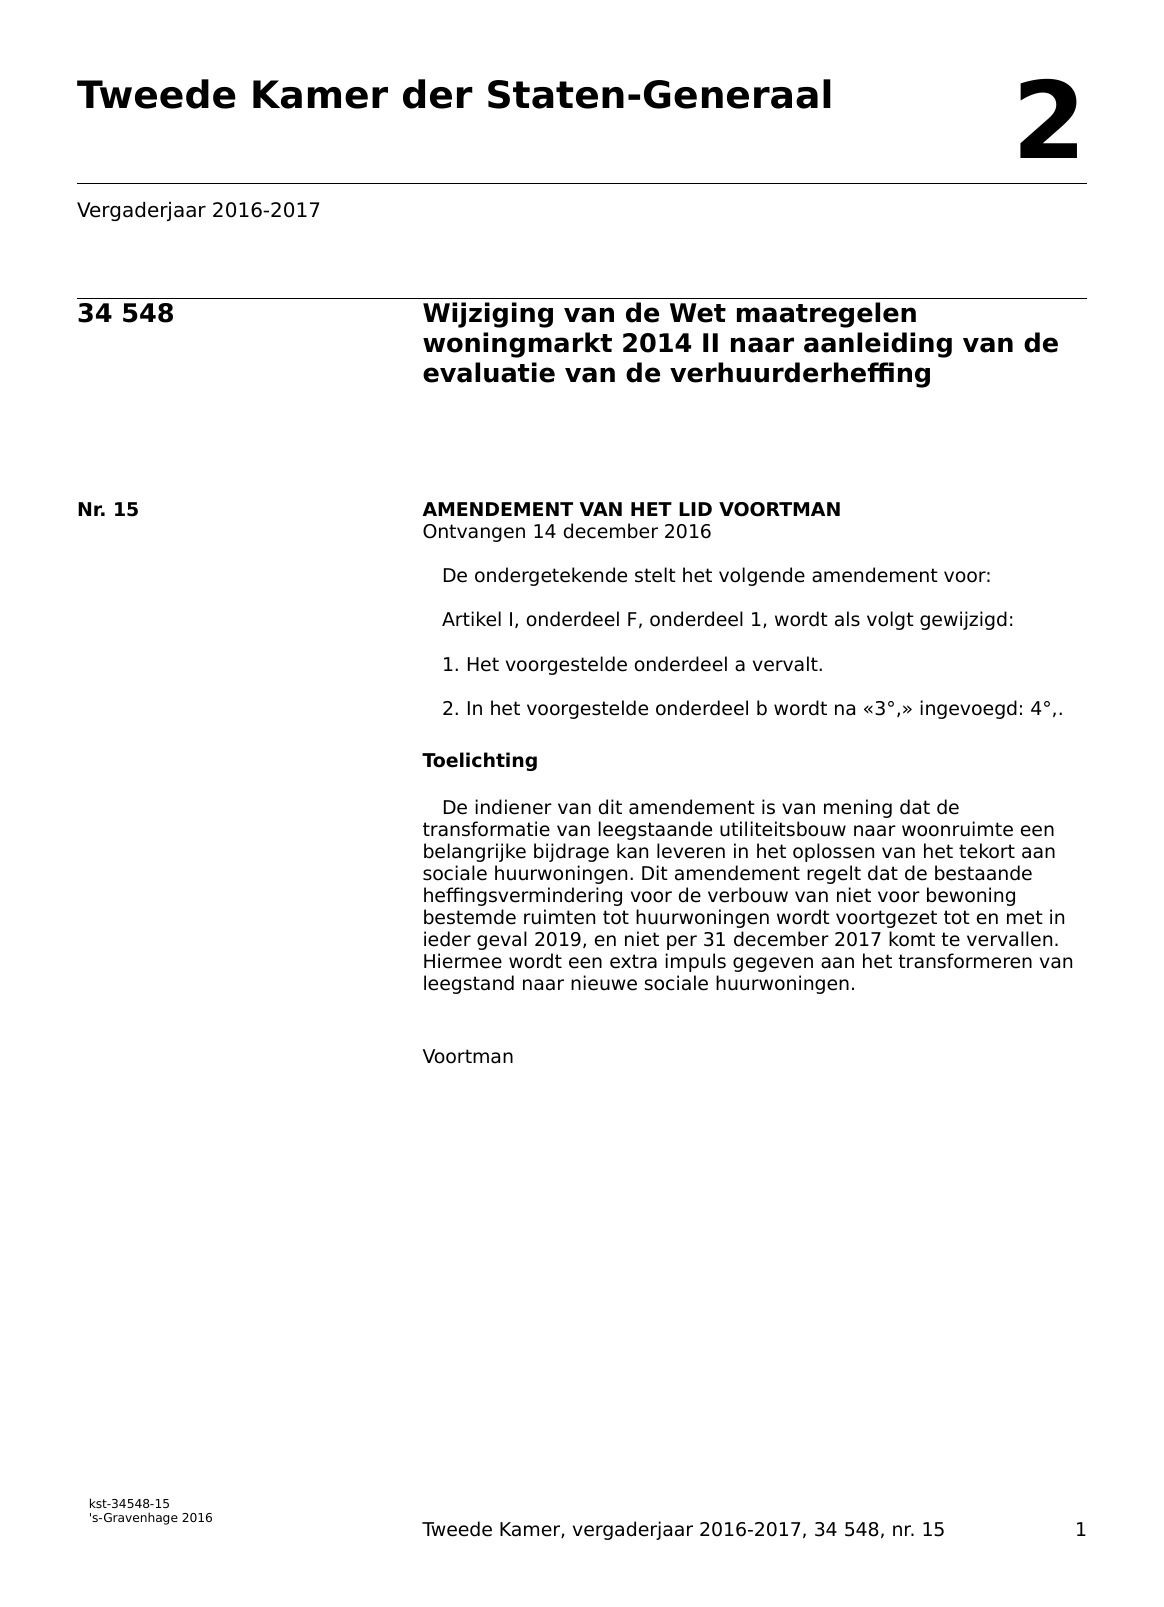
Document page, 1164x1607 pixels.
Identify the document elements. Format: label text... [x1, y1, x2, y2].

text kst-34548-15 [88, 1497, 323, 1511]
text De indiener van dit amendement is van mening dat de transformatie van leegstaande utiliteitsbouw naar woonruimte een belangrijke bijdrage kan leveren in het oplossen van het tekort aan sociale huurwoningen. Dit amendement regelt dat de bestaande heffingsvermindering voor de verbouw van niet voor bewoning bestemde ruimten tot huurwoningen wordt voortgezet tot en met in ieder geval 2019, en niet per 31 december 2017 komt te vervallen. Hiermee wordt een extra impuls gegeven aan het transformeren van leegstand naar nieuwe sociale huurwoningen. [422, 797, 1087, 994]
text 2. In het voorgestelde onderdeel b wordt na «3°,» ingevoegd: 4°,. [422, 698, 1087, 720]
subtitle 34 548 Wijziging van de Wet maatregelen woningmarkt 2014 II naar aanleiding van de evaluatie van de verhuurderheffing [77, 299, 1087, 388]
text 1. Het voorgestelde onderdeel a vervalt. [422, 653, 1087, 676]
table_header Tweede Kamer der Staten-Generaal [77, 59, 886, 183]
text De ondergetekende stelt het volgende amendement voor: [422, 565, 1087, 587]
text Voortman [422, 1024, 1087, 1068]
table_cell Vergaderjaar 2016-2017 [77, 184, 1087, 298]
text Ontvangen 14 december 2016 [422, 521, 1087, 543]
subtitle Nr. 15 AMENDEMENT VAN HET LID VOORTMAN [77, 499, 1087, 521]
text Artikel I, onderdeel F, onderdeel 1, wordt als volgt gewijzigd: [422, 609, 1087, 631]
table_header 2 [886, 59, 1087, 183]
subtitle Toelichting [422, 750, 1087, 772]
text 's-Gravenhage 2016 [88, 1511, 323, 1525]
